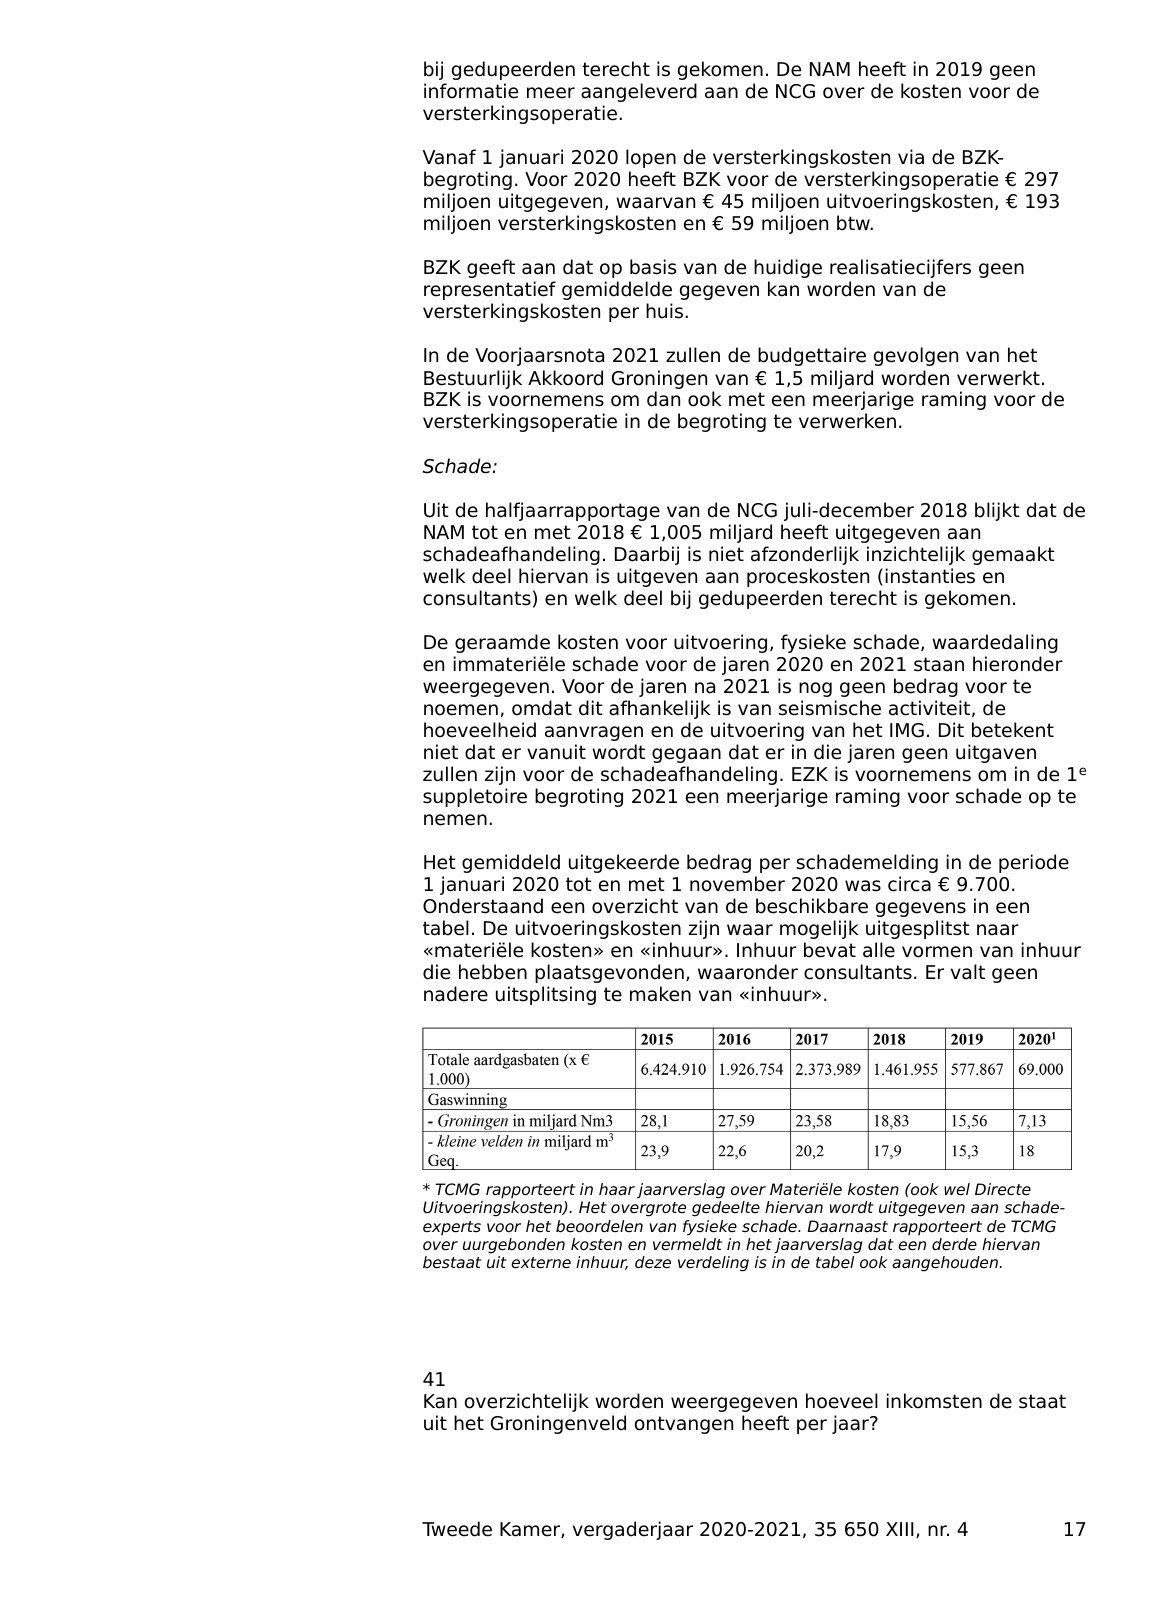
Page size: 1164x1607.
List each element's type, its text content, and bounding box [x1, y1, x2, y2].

text * TCMG rapporteert in haar jaarverslag over Materiële kosten (ook wel Directe Uitvoeringskosten). Het overgrote gedeelte hiervan wordt uitgegeven aan schade-experts voor het beoordelen van fysieke schade. Daarnaast rapporteert de TCMG over uurgebonden kosten en vermeldt in het jaarverslag dat een derde hiervan bestaat uit externe inhuur, deze verdeling is in de tabel ook aangehouden. [422, 1181, 1072, 1272]
text In de Voorjaarsnota 2021 zullen de budgettaire gevolgen van het Bestuurlijk Akkoord Groningen van € 1,5 miljard worden verwerkt. BZK is voornemens om dan ook met een meerjarige raming voor de versterkingsoperatie in de begroting te verwerken. [422, 345, 1087, 433]
text De geraamde kosten voor uitvoering, fysieke schade, waardedaling en immateriële schade voor de jaren 2020 en 2021 staan hieronder weergegeven. Voor de jaren na 2021 is nog geen bedrag voor te noemen, omdat dit afhankelijk is van seismische activiteit, de hoeveelheid aanvragen en de uitvoering van het IMG. Dit betekent niet dat er vanuit wordt gegaan dat er in die jaren geen uitgaven zullen zijn voor de schadeafhandeling. EZK is voornemens om in de 1e suppletoire begroting 2021 een meerjarige raming voor schade op te nemen. [422, 632, 1087, 829]
text BZK geeft aan dat op basis van de huidige realisatiecijfers geen representatief gemiddelde gegeven kan worden van de versterkingskosten per huis. [422, 257, 1087, 323]
text 41 [422, 1369, 1087, 1391]
subtitle Schade: [422, 456, 1087, 477]
text Uit de halfjaarrapportage van de NCG juli-december 2018 blijkt dat de NAM tot en met 2018 € 1,005 miljard heeft uitgegeven aan schadeafhandeling. Daarbij is niet afzonderlijk inzichtelijk gemaakt welk deel hiervan is uitgeven aan proceskosten (instanties en consultants) en welk deel bij gedupeerden terecht is gekomen. [422, 500, 1087, 609]
picture [422, 1027, 1072, 1170]
text Het gemiddeld uitgekeerde bedrag per schademelding in de periode 1 januari 2020 tot en met 1 november 2020 was circa € 9.700. [422, 852, 1087, 896]
text Onderstaand een overzicht van de beschikbare gegevens in een tabel. De uitvoeringskosten zijn waar mogelijk uitgesplitst naar «materiële kosten» en «inhuur». Inhuur bevat alle vormen van inhuur die hebben plaatsgevonden, waaronder consultants. Er valt geen nadere uitsplitsing te maken van «inhuur». [422, 896, 1087, 1006]
text Kan overzichtelijk worden weergegeven hoeveel inkomsten de staat uit het Groningenveld ontvangen heeft per jaar? [422, 1391, 1087, 1435]
text bij gedupeerden terecht is gekomen. De NAM heeft in 2019 geen informatie meer aangeleverd aan de NCG over de kosten voor de versterkingsoperatie. [422, 59, 1087, 125]
text Vanaf 1 januari 2020 lopen de versterkingskosten via de BZK-begroting. Voor 2020 heeft BZK voor de versterkingsoperatie € 297 miljoen uitgegeven, waarvan € 45 miljoen uitvoeringskosten, € 193 miljoen versterkingskosten en € 59 miljoen btw. [422, 147, 1087, 235]
